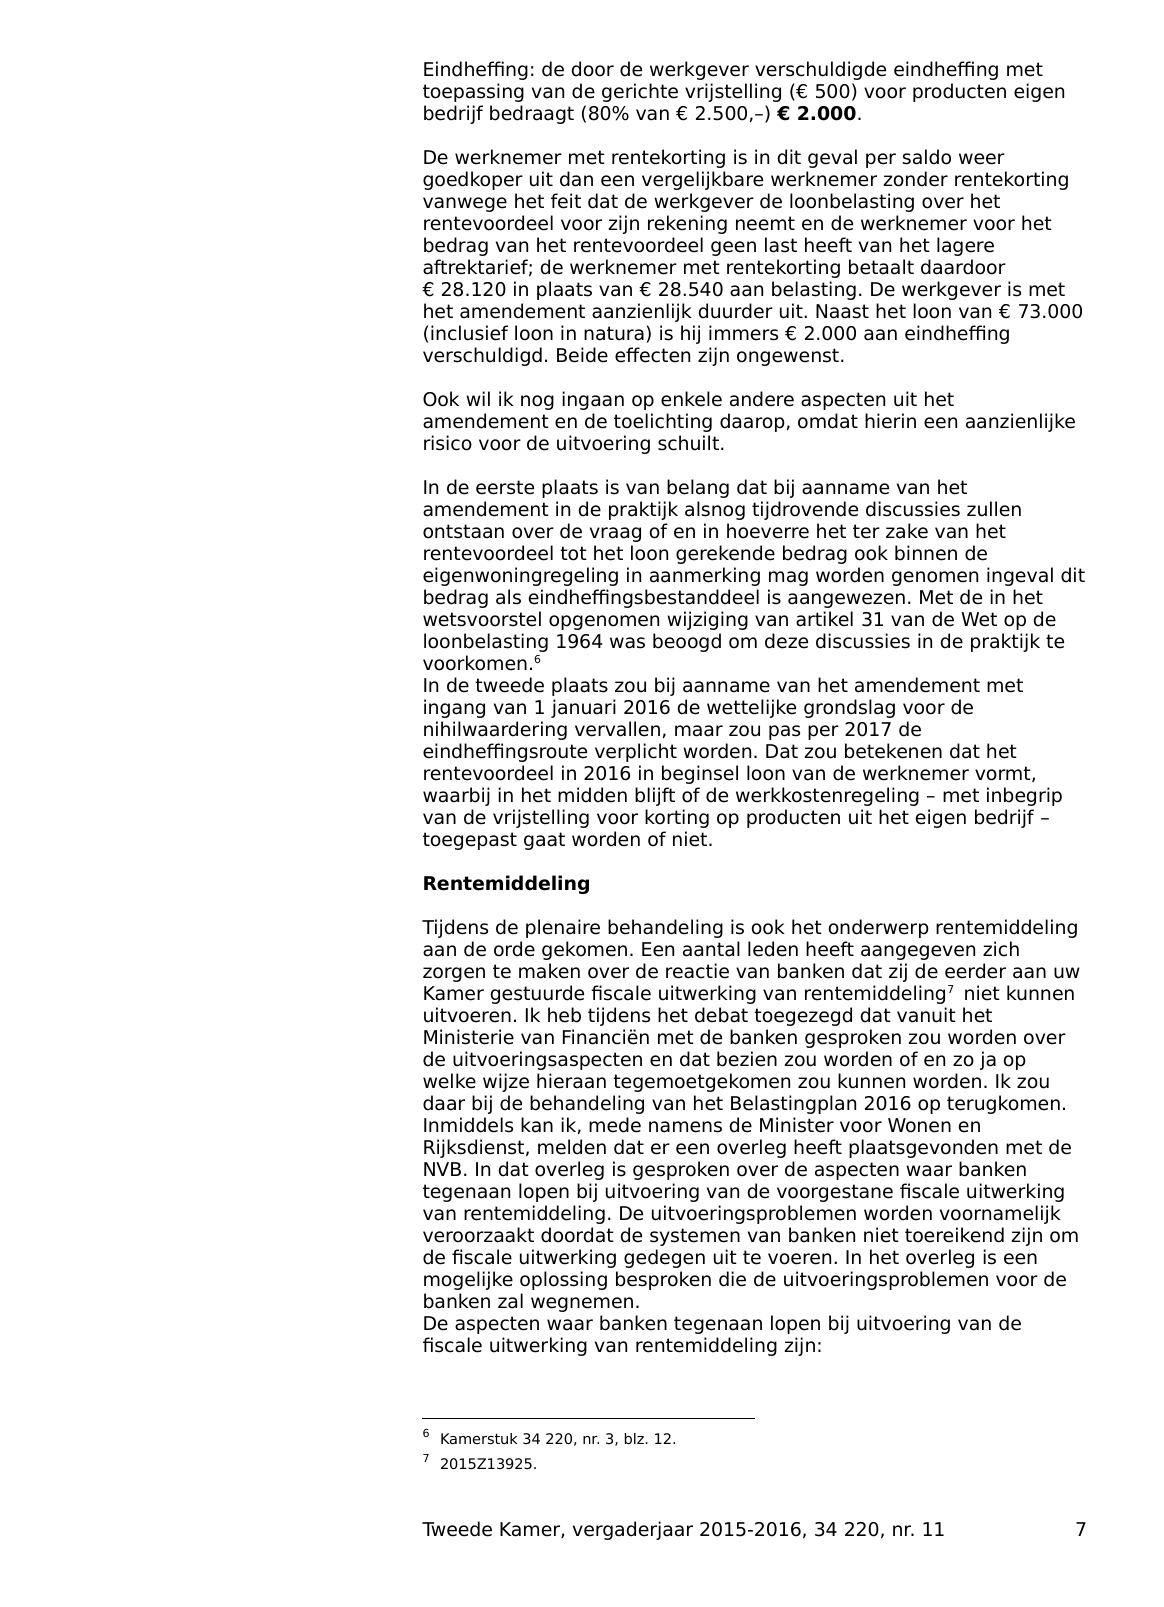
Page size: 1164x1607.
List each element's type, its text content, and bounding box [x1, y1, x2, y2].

text De aspecten waar banken tegenaan lopen bij uitvoering van de fiscale uitwerking van rentemiddeling zijn: [422, 1313, 1087, 1357]
text In de eerste plaats is van belang dat bij aanname van het amendement in de praktijk alsnog tijdrovende discussies zullen ontstaan over de vraag of en in hoeverre het ter zake van het rentevoordeel tot het loon gerekende bedrag ook binnen de eigenwoningregeling in aanmerking mag worden genomen ingeval dit bedrag als eindheffingsbestanddeel is aangewezen. Met de in het wetsvoorstel opgenomen wijziging van artikel 31 van de Wet op de loonbelasting 1964 was beoogd om deze discussies in de praktijk te voorkomen. [422, 477, 1087, 675]
subtitle Rentemiddeling [422, 873, 1087, 895]
text 2015Z13925. [422, 1452, 1087, 1474]
text Inmiddels kan ik, mede namens de Minister voor Wonen en Rijksdienst, melden dat er een overleg heeft plaatsgevonden met de NVB. In dat overleg is gesproken over de aspecten waar banken tegenaan lopen bij uitvoering van de voorgestane fiscale uitwerking van rentemiddeling. De uitvoeringsproblemen worden voornamelijk veroorzaakt doordat de systemen van banken niet toereikend zijn om de fiscale uitwerking gedegen uit te voeren. In het overleg is een mogelijke oplossing besproken die de uitvoeringsproblemen voor de banken zal wegnemen. [422, 1115, 1087, 1313]
text De werknemer met rentekorting is in dit geval per saldo weer goedkoper uit dan een vergelijkbare werknemer zonder rentekorting vanwege het feit dat de werkgever de loonbelasting over het rentevoordeel voor zijn rekening neemt en de werknemer voor het bedrag van het rentevoordeel geen last heeft van het lagere aftrektarief; de werknemer met rentekorting betaalt daardoor € 28.120 in plaats van € 28.540 aan belasting. De werkgever is met het amendement aanzienlijk duurder uit. Naast het loon van € 73.000 (inclusief loon in natura) is hij immers € 2.000 aan eindheffing verschuldigd. Beide effecten zijn ongewenst. [422, 147, 1087, 367]
text Ook wil ik nog ingaan op enkele andere aspecten uit het amendement en de toelichting daarop, omdat hierin een aanzienlijke risico voor de uitvoering schuilt. [422, 389, 1087, 455]
text Eindheffing: de door de werkgever verschuldigde eindheffing met toepassing van de gerichte vrijstelling (€ 500) voor producten eigen bedrijf bedraagt (80% van € 2.500,–) € 2.000. [422, 59, 1087, 125]
text Tijdens de plenaire behandeling is ook het onderwerp rentemiddeling aan de orde gekomen. Een aantal leden heeft aangegeven zich zorgen te maken over de reactie van banken dat zij de eerder aan uw Kamer gestuurde fiscale uitwerking van rentemiddeling niet kunnen uitvoeren. Ik heb tijdens het debat toegezegd dat vanuit het Ministerie van Financiën met de banken gesproken zou worden over de uitvoeringsaspecten en dat bezien zou worden of en zo ja op welke wijze hieraan tegemoetgekomen zou kunnen worden. Ik zou daar bij de behandeling van het Belastingplan 2016 op terugkomen. [422, 917, 1087, 1115]
text Kamerstuk 34 220, nr. 3, blz. 12. [422, 1427, 1087, 1449]
text In de tweede plaats zou bij aanname van het amendement met ingang van 1 januari 2016 de wettelijke grondslag voor de nihilwaardering vervallen, maar zou pas per 2017 de eindheffingsroute verplicht worden. Dat zou betekenen dat het rentevoordeel in 2016 in beginsel loon van de werknemer vormt, waarbij in het midden blijft of de werkkostenregeling – met inbegrip van de vrijstelling voor korting op producten uit het eigen bedrijf – toegepast gaat worden of niet. [422, 675, 1087, 851]
